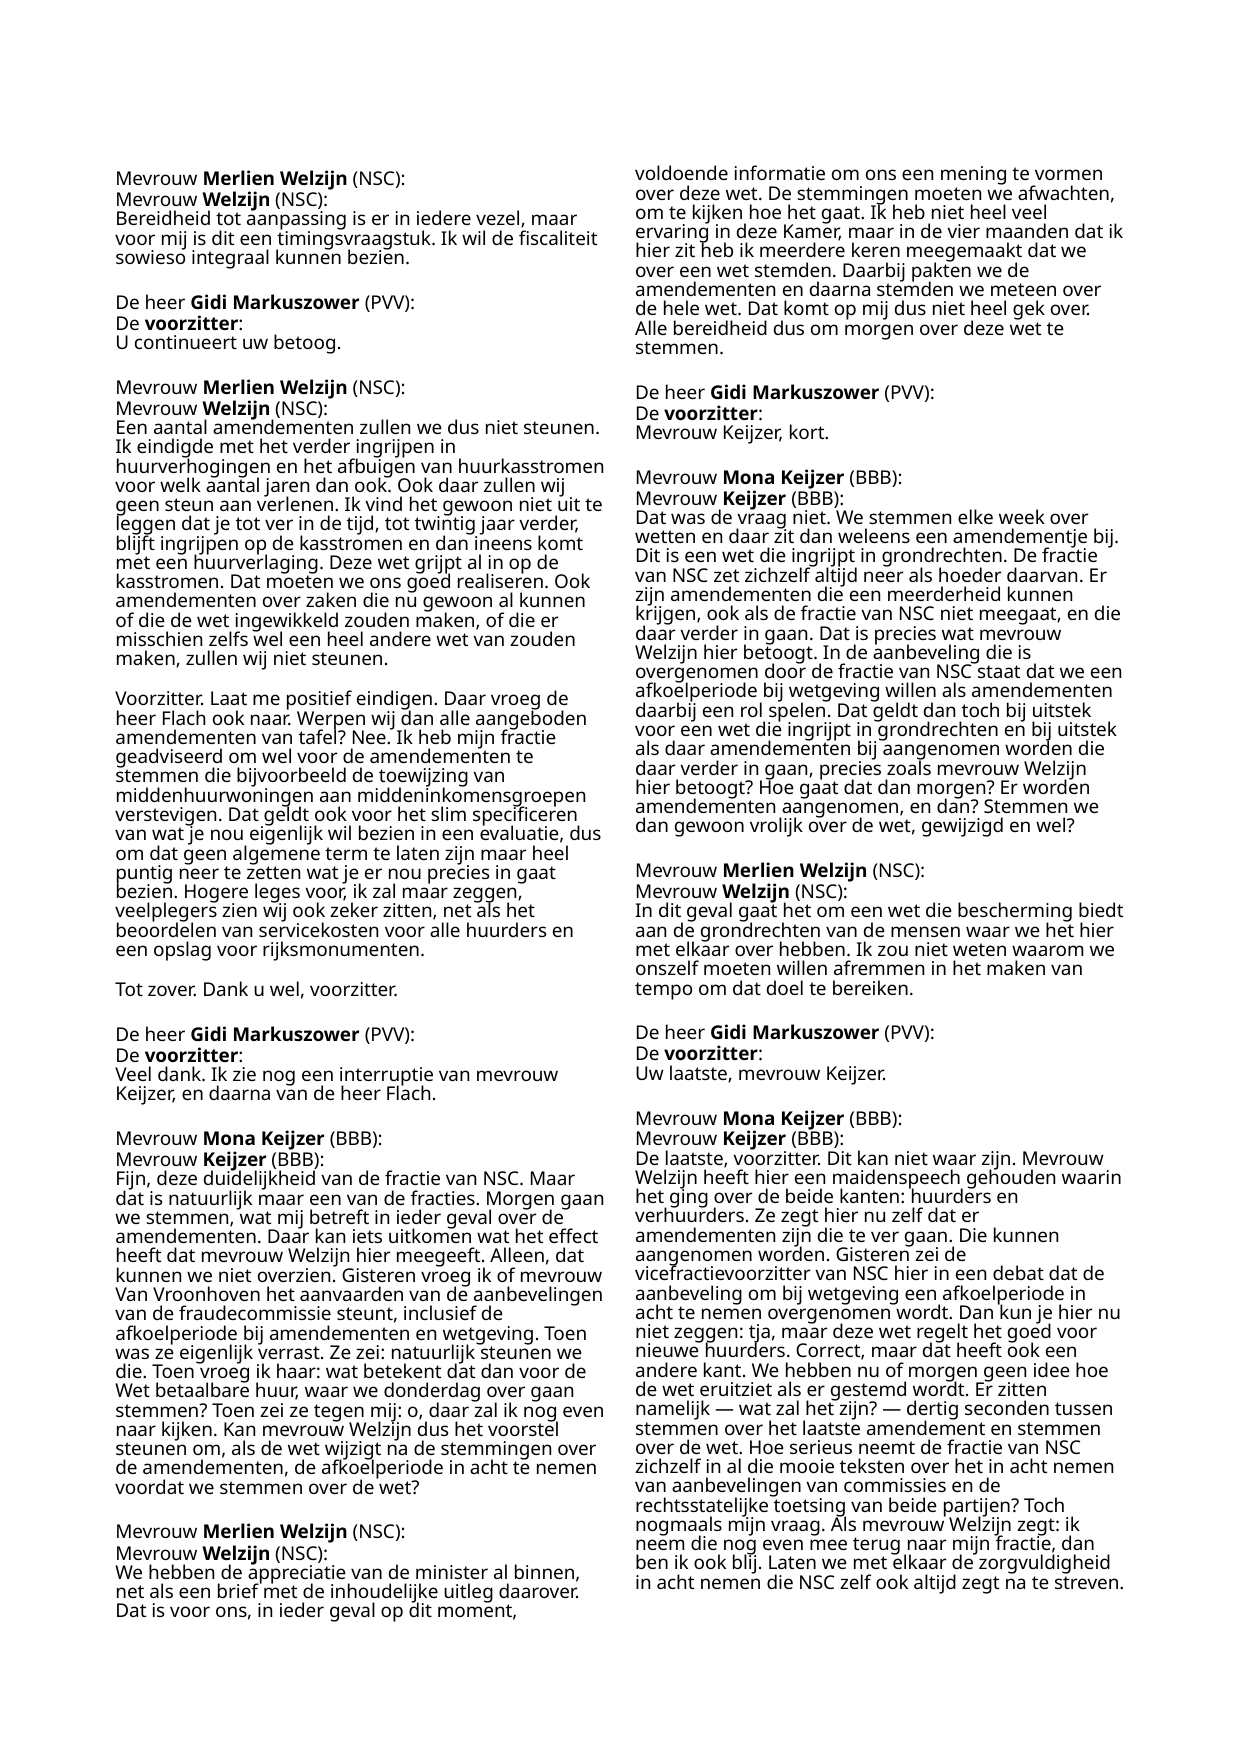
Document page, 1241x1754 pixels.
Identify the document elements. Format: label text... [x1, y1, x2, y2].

text Mevrouw Welzijn (NSC): [635, 883, 1125, 902]
text Mevrouw Keijzer (BBB): [115, 1151, 605, 1170]
text Mevrouw Merlien Welzijn (NSC): [115, 165, 605, 191]
text We hebben de appreciatie van de minister al binnen, net als een brief met de inhoudelijke uitleg daarover. Dat is voor ons, in ieder geval op dit moment, [115, 1564, 605, 1622]
text Mevrouw Keijzer (BBB): [635, 490, 1125, 509]
text U continueert uw betoog. [115, 334, 605, 353]
text In dit geval gaat het om een wet die bescherming biedt aan de grondrechten van de mensen waar we het hier met elkaar over hebben. Ik zou niet weten waarom we onszelf moeten willen afremmen in het maken van tempo om dat doel te bereiken. [635, 902, 1125, 999]
text Mevrouw Mona Keijzer (BBB): [635, 1105, 1125, 1130]
text Tot zover. Dank u wel, voorzitter. [115, 981, 605, 1000]
text De laatste, voorzitter. Dit kan niet waar zijn. Mevrouw Welzijn heeft hier een maidenspeech gehouden waarin het ging over de beide kanten: huurders en verhuurders. Ze zegt hier nu zelf dat er amendementen zijn die te ver gaan. Die kunnen aangenomen worden. Gisteren zei de vicefractievoorzitter van NSC hier in een debat dat de aanbeveling om bij wetgeving een afkoelperiode in acht te nemen overgenomen wordt. Dan kun je hier nu niet zeggen: tja, maar deze wet regelt het goed voor nieuwe huurders. Correct, maar dat heeft ook een andere kant. We hebben nu of morgen geen idee hoe de wet eruitziet als er gestemd wordt. Er zitten namelijk — wat zal het zijn? — dertig seconden tussen stemmen over het laatste amendement en stemmen over de wet. Hoe serieus neemt de fractie van NSC zichzelf in al die mooie teksten over het in acht nemen van aanbevelingen van commissies en de rechtsstatelijke toetsing van beide partijen? Toch nogmaals mijn vraag. Als mevrouw Welzijn zegt: ik neem die nog even mee terug naar mijn fractie, dan ben ik ook blij. Laten we met elkaar de zorgvuldigheid in acht nemen die NSC zelf ook altijd zegt na te streven. [635, 1150, 1125, 1593]
text Mevrouw Merlien Welzijn (NSC): [635, 857, 1125, 883]
text De heer Gidi Markuszower (PVV): [115, 289, 605, 315]
text Mevrouw Welzijn (NSC): [115, 191, 605, 210]
text Mevrouw Mona Keijzer (BBB): [635, 464, 1125, 490]
text Dat was de vraag niet. We stemmen elke week over wetten en daar zit dan weleens een amendementje bij. Dit is een wet die ingrijpt in grondrechten. De fractie van NSC zet zichzelf altijd neer als hoeder daarvan. Er zijn amendementen die een meerderheid kunnen krijgen, ook als de fractie van NSC niet meegaat, en die daar verder in gaan. Dat is precies wat mevrouw Welzijn hier betoogt. In de aanbeveling die is overgenomen door de fractie van NSC staat dat we een afkoelperiode bij wetgeving willen als amendementen daarbij een rol spelen. Dat geldt dan toch bij uitstek voor een wet die ingrijpt in grondrechten en bij uitstek als daar amendementen bij aangenomen worden die daar verder in gaan, precies zoals mevrouw Welzijn hier betoogt? Hoe gaat dat dan morgen? Er worden amendementen aangenomen, en dan? Stemmen we dan gewoon vrolijk over de wet, gewijzigd en wel? [635, 509, 1125, 837]
text Mevrouw Keijzer, kort. [635, 424, 1125, 443]
text Uw laatste, mevrouw Keijzer. [635, 1064, 1125, 1084]
text Mevrouw Merlien Welzijn (NSC): [115, 1519, 605, 1544]
text voldoende informatie om ons een mening te vormen over deze wet. De stemmingen moeten we afwachten, om te kijken hoe het gaat. Ik heb niet heel veel ervaring in deze Kamer, maar in de vier maanden dat ik hier zit heb ik meerdere keren meegemaakt dat we over een wet stemden. Daarbij pakten we de amendementen en daarna stemden we meteen over de hele wet. Dat komt op mij dus niet heel gek over. Alle bereidheid dus om morgen over deze wet te stemmen. [635, 165, 1125, 358]
text Voorzitter. Laat me positief eindigen. Daar vroeg de heer Flach ook naar. Werpen wij dan alle aangeboden amendementen van tafel? Nee. Ik heb mijn fractie geadviseerd om wel voor de amendementen te stemmen die bijvoorbeeld de toewijzing van middenhuurwoningen aan middeninkomensgroepen verstevigen. Dat geldt ook voor het slim specificeren van wat je nou eigenlijk wil bezien in een evaluatie, dus om dat geen algemene term te laten zijn maar heel puntig neer te zetten wat je er nou precies in gaat bezien. Hogere leges voor, ik zal maar zeggen, veelplegers zien wij ook zeker zitten, net als het beoordelen van servicekosten voor alle huurders en een opslag voor rijksmonumenten. [115, 690, 605, 960]
text Fijn, deze duidelijkheid van de fractie van NSC. Maar dat is natuurlijk maar een van de fracties. Morgen gaan we stemmen, wat mij betreft in ieder geval over de amendementen. Daar kan iets uitkomen wat het effect heeft dat mevrouw Welzijn hier meegeeft. Alleen, dat kunnen we niet overzien. Gisteren vroeg ik of mevrouw Van Vroonhoven het aanvaarden van de aanbevelingen van de fraudecommissie steunt, inclusief de afkoelperiode bij amendementen en wetgeving. Toen was ze eigenlijk verrast. Ze zei: natuurlijk steunen we die. Toen vroeg ik haar: wat betekent dat dan voor de Wet betaalbare huur, waar we donderdag over gaan stemmen? Toen zei ze tegen mij: o, daar zal ik nog even naar kijken. Kan mevrouw Welzijn dus het voorstel steunen om, als de wet wijzigt na de stemmingen over de amendementen, de afkoelperiode in acht te nemen voordat we stemmen over de wet? [115, 1170, 605, 1498]
text Een aantal amendementen zullen we dus niet steunen. Ik eindigde met het verder ingrijpen in huurverhogingen en het afbuigen van huurkasstromen voor welk aantal jaren dan ook. Ook daar zullen wij geen steun aan verlenen. Ik vind het gewoon niet uit te leggen dat je tot ver in de tijd, tot twintig jaar verder, blijft ingrijpen op de kasstromen en dan ineens komt met een huurverlaging. Deze wet grijpt al in op de kasstromen. Dat moeten we ons goed realiseren. Ook amendementen over zaken die nu gewoon al kunnen of die de wet ingewikkeld zouden maken, of die er misschien zelfs wel een heel andere wet van zouden maken, zullen wij niet steunen. [115, 419, 605, 669]
text Mevrouw Welzijn (NSC): [115, 400, 605, 419]
text Veel dank. Ik zie nog een interruptie van mevrouw Keijzer, en daarna van de heer Flach. [115, 1066, 605, 1104]
text De voorzitter: [635, 1045, 1125, 1064]
text Mevrouw Welzijn (NSC): [115, 1544, 605, 1564]
text Mevrouw Keijzer (BBB): [635, 1130, 1125, 1150]
text De voorzitter: [635, 404, 1125, 424]
text De heer Gidi Markuszower (PVV): [635, 379, 1125, 404]
text Mevrouw Merlien Welzijn (NSC): [115, 374, 605, 400]
text De voorzitter: [115, 315, 605, 334]
text De heer Gidi Markuszower (PVV): [115, 1021, 605, 1047]
text Bereidheid tot aanpassing is er in iedere vezel, maar voor mij is dit een timingsvraagstuk. Ik wil de fiscaliteit sowieso integraal kunnen bezien. [115, 210, 605, 268]
text Mevrouw Mona Keijzer (BBB): [115, 1125, 605, 1151]
text De heer Gidi Markuszower (PVV): [635, 1019, 1125, 1045]
text De voorzitter: [115, 1047, 605, 1066]
